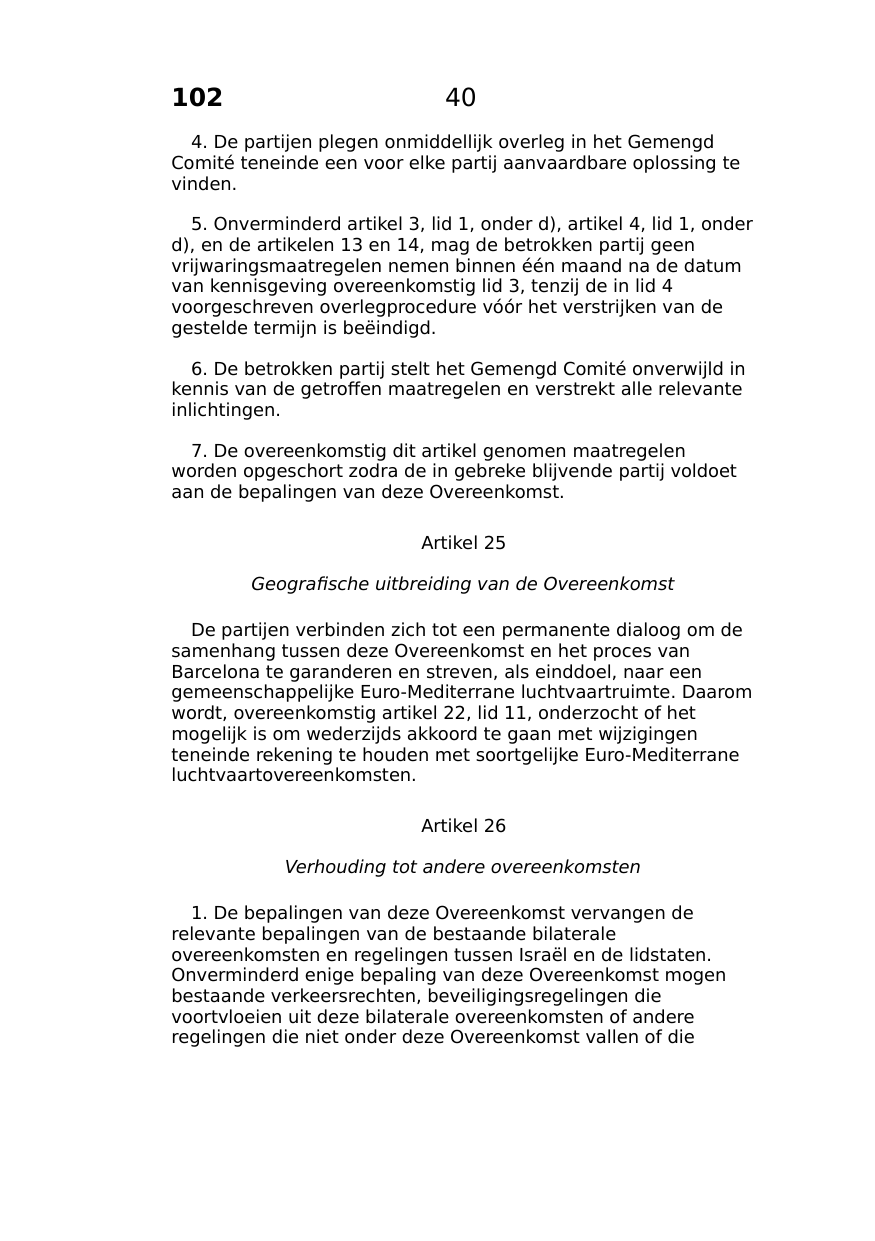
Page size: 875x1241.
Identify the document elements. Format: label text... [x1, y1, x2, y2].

text 7. De overeenkomstig dit artikel genomen maatregelen worden opgeschort zodra de in gebreke blijvende partij voldoet aan de bepalingen van deze Overeenkomst. [171, 441, 756, 503]
subtitle Artikel 25 Geografische uitbreiding van de Overeenkomst [171, 533, 756, 595]
text 4. De partijen plegen onmiddellijk overleg in het Gemengd Comité teneinde een voor elke partij aanvaardbare oplossing te vinden. [171, 132, 756, 194]
text De partijen verbinden zich tot een permanente dialoog om de samenhang tussen deze Overeenkomst en het proces van Barcelona te garanderen en streven, als einddoel, naar een gemeenschappelijke Euro-Mediterrane luchtvaartruimte. Daarom wordt, overeenkomstig artikel 22, lid 11, onderzocht of het mogelijk is om wederzijds akkoord te gaan met wijzigingen teneinde rekening te houden met soortgelijke Euro-Mediterrane luchtvaartovereenkomsten. [171, 620, 756, 786]
text 6. De betrokken partij stelt het Gemengd Comité onverwijld in kennis van de getroffen maatregelen en verstrekt alle relevante inlichtingen. [171, 358, 756, 421]
subtitle Artikel 26 Verhouding tot andere overeenkomsten [171, 816, 756, 878]
text 5. Onverminderd artikel 3, lid 1, onder d), artikel 4, lid 1, onder d), en de artikelen 13 en 14, mag de betrokken partij geen vrijwaringsmaatregelen nemen binnen één maand na de datum van kennisgeving overeenkomstig lid 3, tenzij de in lid 4 voorgeschreven overlegprocedure vóór het verstrijken van de gestelde termijn is beëindigd. [171, 214, 756, 338]
text 1. De bepalingen van deze Overeenkomst vervangen de relevante bepalingen van de bestaande bilaterale overeenkomsten en regelingen tussen Israël en de lidstaten. Onverminderd enige bepaling van deze Overeenkomst mogen bestaande verkeersrechten, beveiligingsregelingen die voortvloeien uit deze bilaterale overeenkomsten of andere regelingen die niet onder deze Overeenkomst vallen of die [171, 903, 756, 1048]
